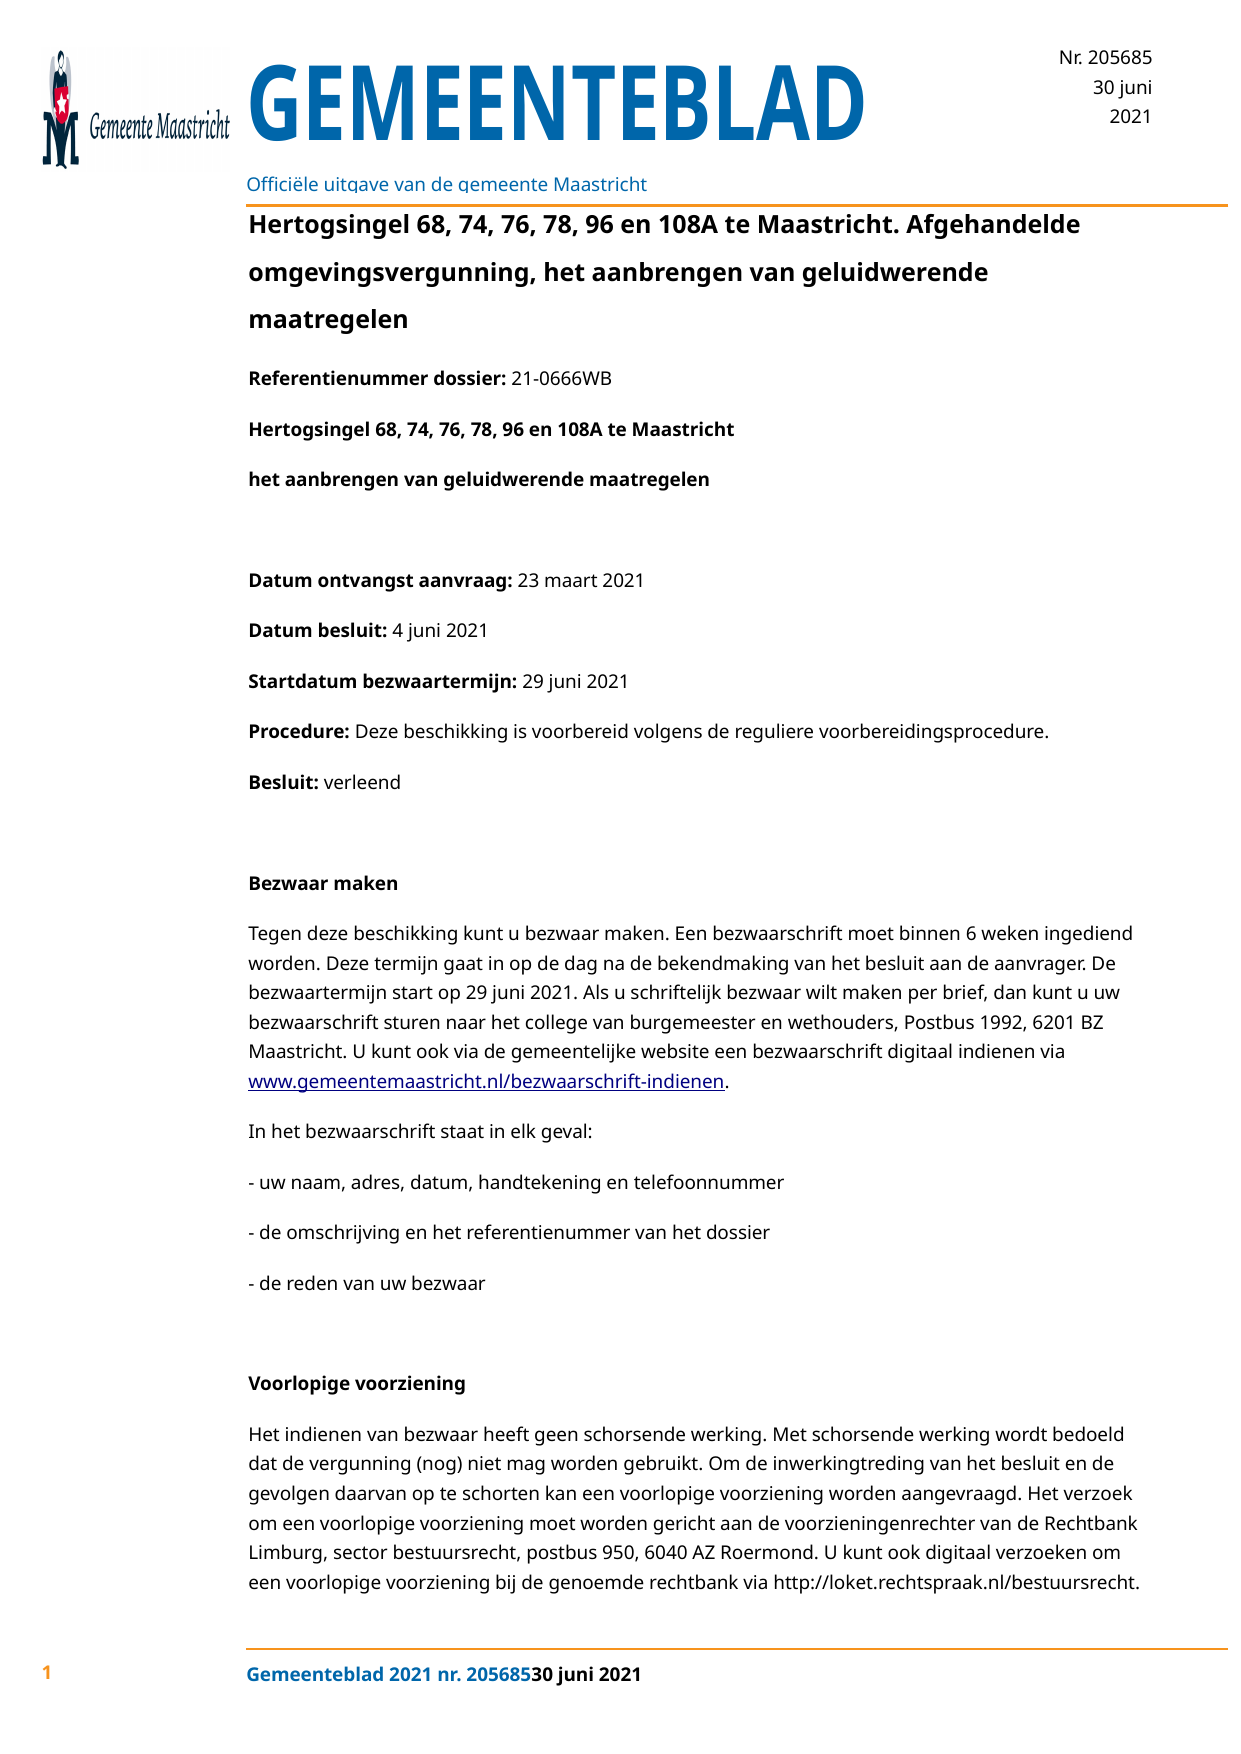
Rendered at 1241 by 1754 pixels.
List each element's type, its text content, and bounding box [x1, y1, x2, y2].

text Hertogsingel 68, 74, 76, 78, 96 en 108A te Maastricht [248, 416, 1152, 442]
text Het indienen van bezwaar heeft geen schorsende werking. Met schorsende werking wordt bedoeld dat de vergunning (nog) niet mag worden gebruikt. Om de inwerkingtreding van het besluit en de gevolgen daarvan op te schorten kan een voorlopige voorziening worden aangevraagd. Het verzoek om een voorlopige voorziening moet worden gericht aan de voorzieningenrechter van de Rechtbank Limburg, sector bestuursrecht, postbus 950, 6040 AZ Roermond. U kunt ook digitaal verzoeken om een voorlopige voorziening bij de genoemde rechtbank via http://loket.rechtspraak.nl/bestuursrecht. [248, 1421, 1152, 1594]
text - uw naam, adres, datum, handtekening en telefoonnummer [248, 1169, 1152, 1194]
text het aanbrengen van geluidwerende maatregelen [248, 466, 1152, 492]
text Startdatum bezwaartermijn: 29 juni 2021 [248, 668, 1152, 694]
text Datum ontvangst aanvraag: 23 maart 2021 [248, 567, 1152, 593]
text - de reden van uw bezwaar [248, 1270, 1152, 1295]
text Voorlopige voorziening [248, 1371, 1152, 1396]
picture [41, 47, 231, 172]
text Bezwaar maken [248, 870, 1152, 895]
text Hertogsingel 68, 74, 76, 78, 96 en 108A te Maastricht. Afgehandelde omgevingsvergunning, het aanbrengen van geluidwerende maatregelen [248, 207, 1152, 336]
text Procedure: Deze beschikking is voorbereid volgens de reguliere voorbereidingsprocedure. [248, 718, 1152, 744]
text Besluit: verleend [248, 769, 1152, 794]
text Tegen deze beschikking kunt u bezwaar maken. Een bezwaarschrift moet binnen 6 weken ingediend worden. Deze termijn gaat in op de dag na de bekendmaking van het besluit aan de aanvrager. De bezwaartermijn start op 29 juni 2021. Als u schriftelijk bezwaar wilt maken per brief, dan kunt u uw bezwaarschrift sturen naar het college van burgemeester en wethouders, Postbus 1992, 6201 BZ Maastricht. U kunt ook via de gemeentelijke website een bezwaarschrift digitaal indienen via www.gemeentemaastricht.nl/bezwaarschrift-indienen. [248, 920, 1152, 1094]
text Datum besluit: 4 juni 2021 [248, 618, 1152, 643]
text - de omschrijving en het referentienummer van het dossier [248, 1219, 1152, 1245]
text In het bezwaarschrift staat in elk geval: [248, 1118, 1152, 1144]
text Referentienummer dossier: 21-0666WB [248, 366, 1152, 391]
